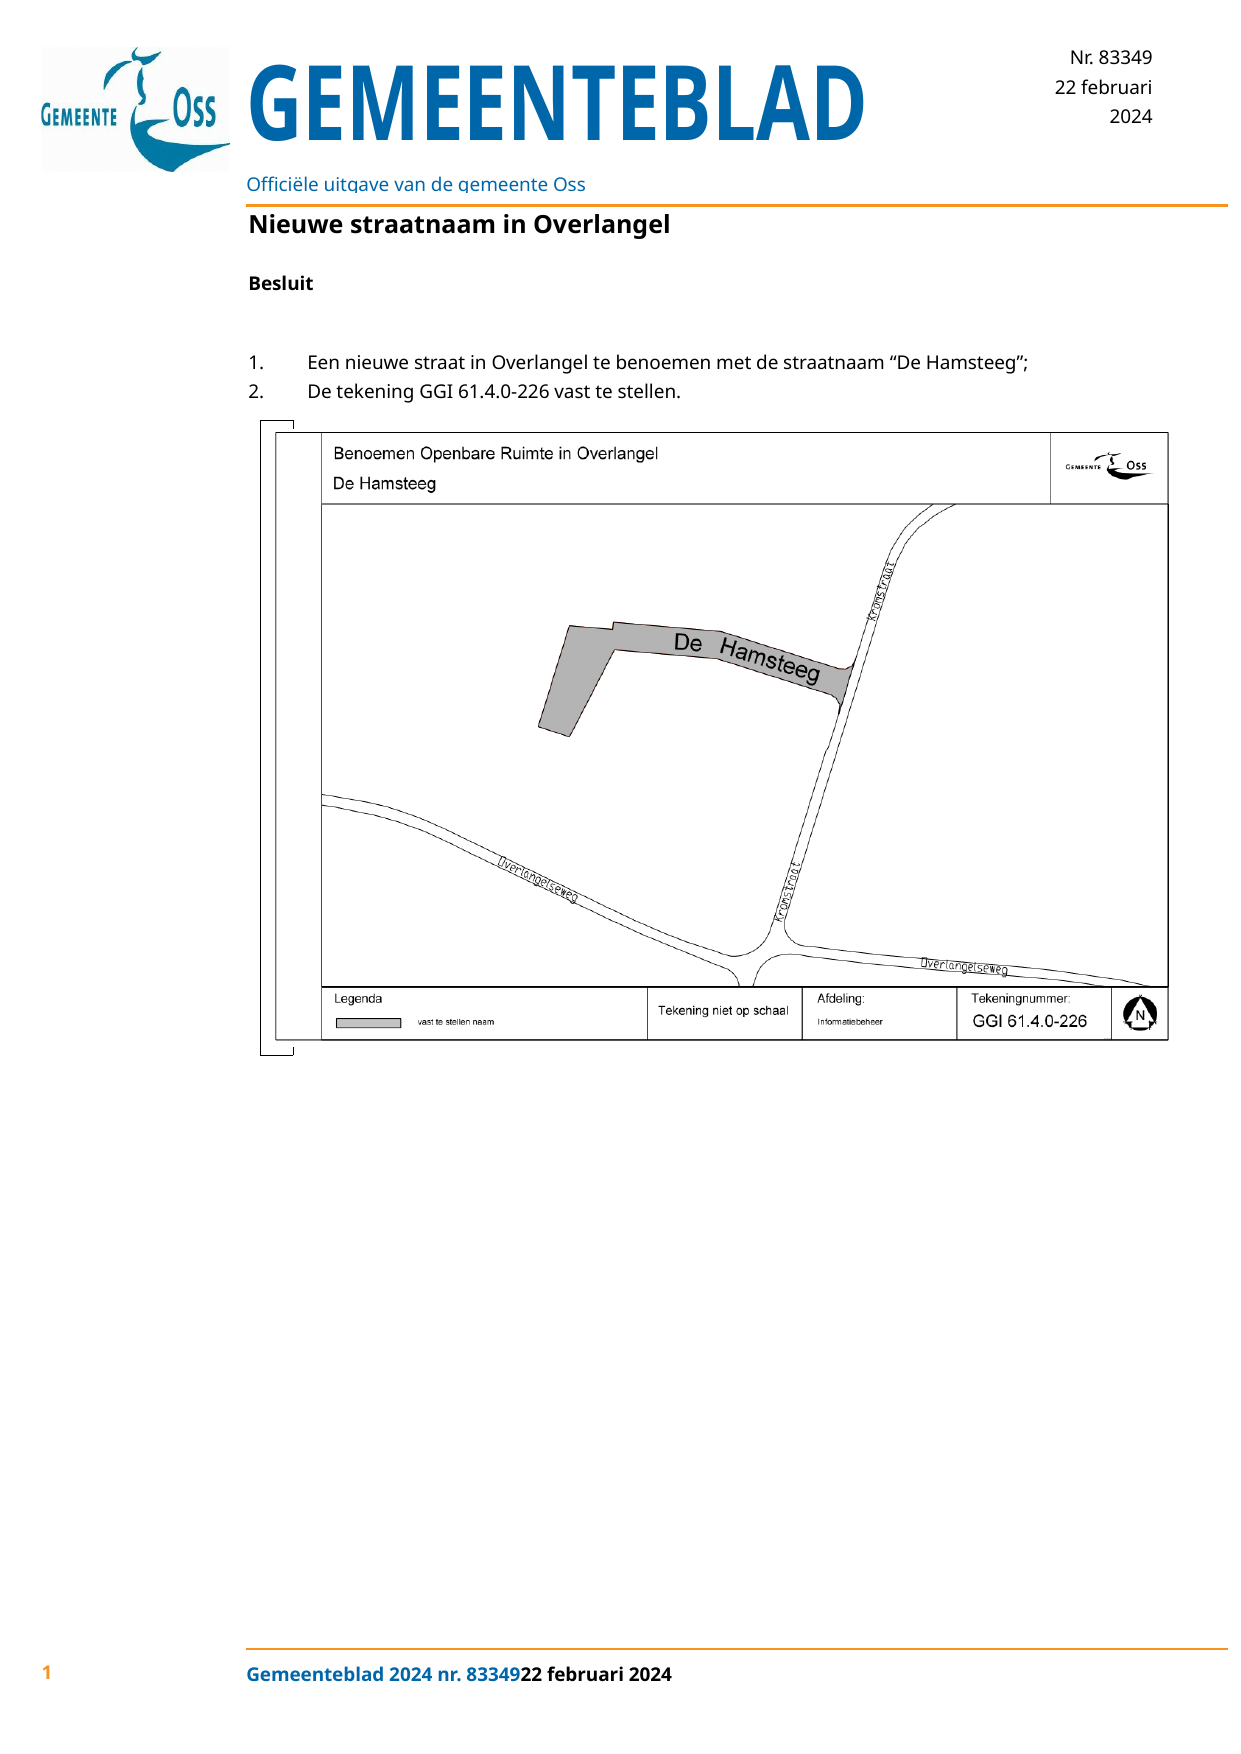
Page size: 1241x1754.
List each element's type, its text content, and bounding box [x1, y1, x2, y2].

picture [41, 47, 231, 172]
text Nieuwe straatnaam in Overlangel [248, 207, 1152, 241]
text Besluit [248, 270, 1152, 296]
picture [268, 429, 1173, 1047]
list De tekening GGI 61.4.0-226 vast te stellen. [248, 379, 1152, 404]
list Een nieuwe straat in Overlangel te benoemen met de straatnaam “De Hamsteeg”; [248, 349, 1152, 375]
